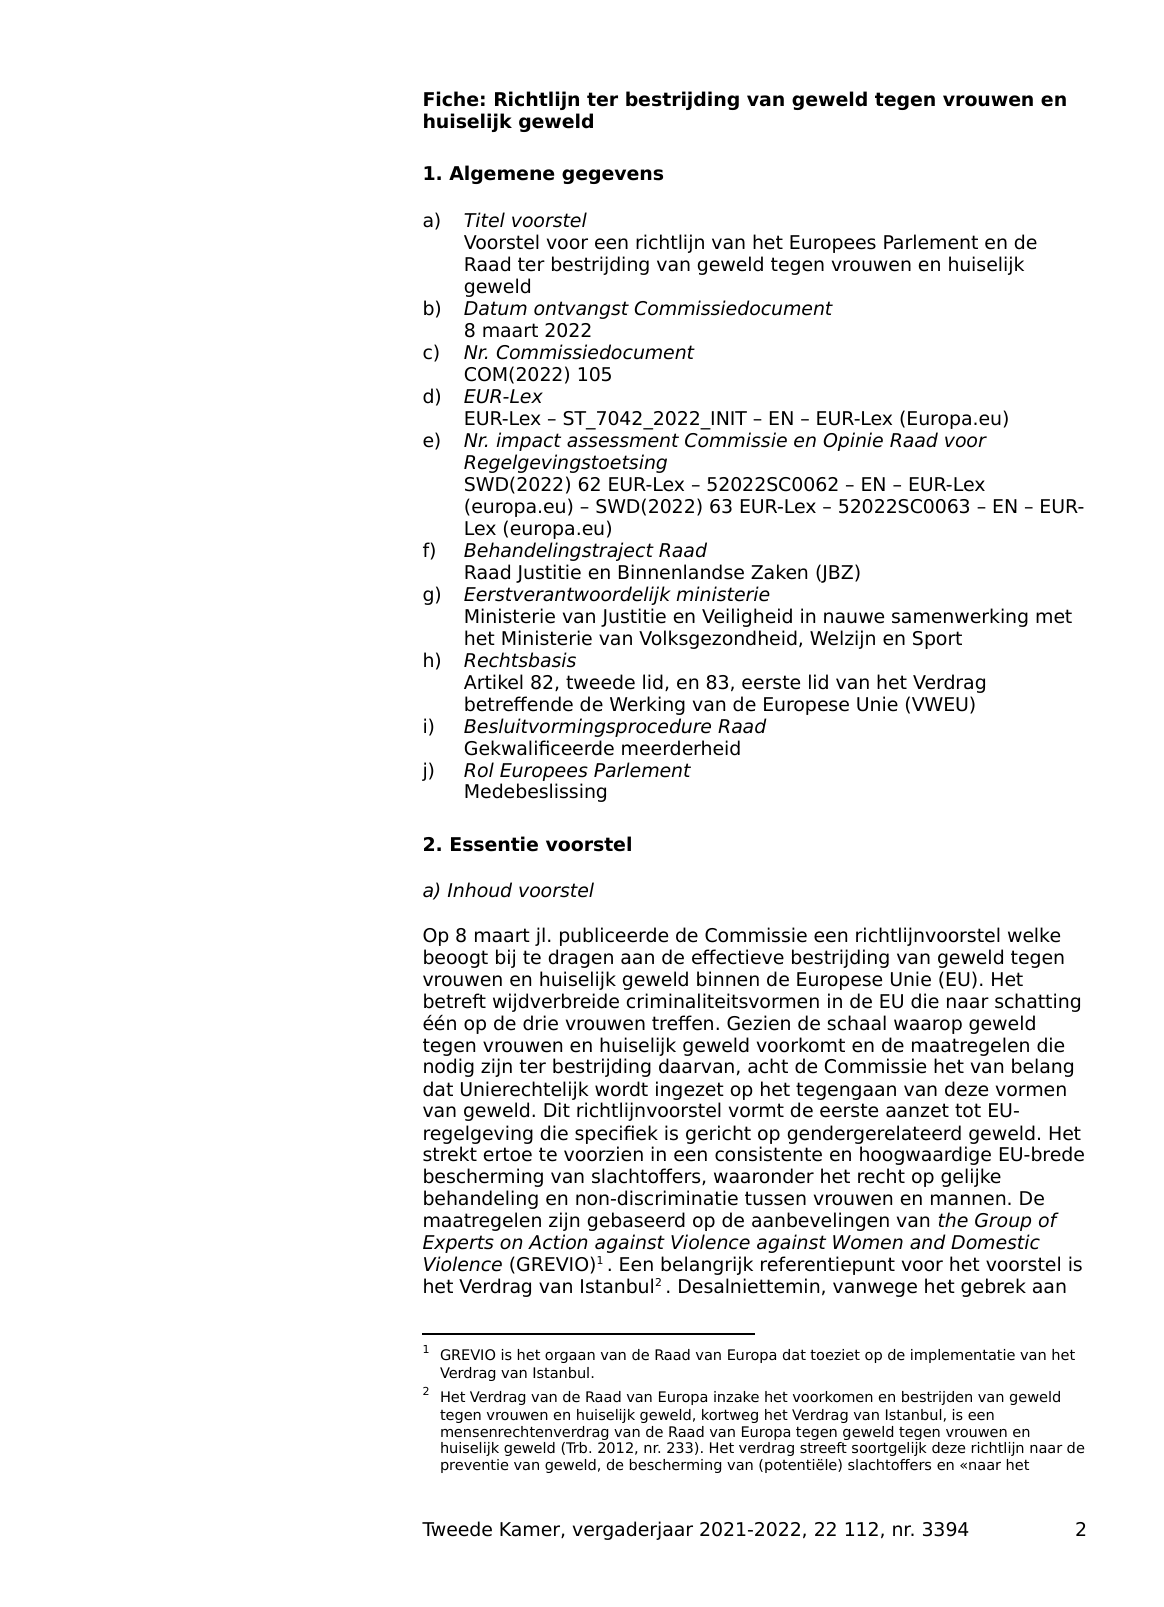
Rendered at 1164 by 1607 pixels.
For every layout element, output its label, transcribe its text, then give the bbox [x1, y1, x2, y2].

subtitle a) Inhoud voorstel [422, 880, 1087, 902]
text i) Besluitvormingsprocedure Raad [422, 716, 1087, 737]
text Medebeslissing [464, 781, 1087, 803]
text Het Verdrag van de Raad van Europa inzake het voorkomen en bestrijden van geweld tegen vrouwen en huiselijk geweld, kortweg het Verdrag van Istanbul, is een mensenrechtenverdrag van de Raad van Europa tegen geweld tegen vrouwen en huiselijk geweld (Trb. 2012, nr. 233). Het verdrag streeft soortgelijk deze richtlijn naar de preventie van geweld, de bescherming van (potentiële) slachtoffers en «naar het [422, 1385, 1087, 1474]
text Voorstel voor een richtlijn van het Europees Parlement en de Raad ter bestrijding van geweld tegen vrouwen en huiselijk geweld [464, 232, 1087, 298]
text Raad Justitie en Binnenlandse Zaken (JBZ) [464, 562, 1087, 584]
text Gekwalificeerde meerderheid [464, 737, 1087, 759]
text Artikel 82, tweede lid, en 83, eerste lid van het Verdrag betreffende de Werking van de Europese Unie (VWEU) [464, 672, 1087, 716]
text Op 8 maart jl. publiceerde de Commissie een richtlijnvoorstel welke beoogt bij te dragen aan de effectieve bestrijding van geweld tegen vrouwen en huiselijk geweld binnen de Europese Unie (EU). Het betreft wijdverbreide criminaliteitsvormen in de EU die naar schatting één op de drie vrouwen treffen. Gezien de schaal waarop geweld tegen vrouwen en huiselijk geweld voorkomt en de maatregelen die nodig zijn ter bestrijding daarvan, acht de Commissie het van belang dat Unierechtelijk wordt ingezet op het tegengaan van deze vormen van geweld. Dit richtlijnvoorstel vormt de eerste aanzet tot EU-regelgeving die specifiek is gericht op gendergerelateerd geweld. Het strekt ertoe te voorzien in een consistente en hoogwaardige EU-brede bescherming van slachtoffers, waaronder het recht op gelijke behandeling en non-discriminatie tussen vrouwen en mannen. De maatregelen zijn gebaseerd op de aanbevelingen van the Group of Experts on Action against Violence against Women and Domestic Violence (GREVIO). Een belangrijk referentiepunt voor het voorstel is het Verdrag van Istanbul. Desalniettemin, vanwege het gebrek aan [422, 924, 1087, 1298]
text 8 maart 2022 [464, 320, 1087, 342]
subtitle Fiche: Richtlijn ter bestrijding van geweld tegen vrouwen en huiselijk geweld [422, 89, 1087, 133]
text b) Datum ontvangst Commissiedocument [422, 298, 1087, 320]
text c) Nr. Commissiedocument [422, 342, 1087, 364]
text e) Nr. impact assessment Commissie en Opinie Raad voor Regelgevingstoetsing [422, 430, 1087, 474]
text SWD(2022) 62 EUR-Lex – 52022SC0062 – EN – EUR-Lex (europa.eu) – SWD(2022) 63 EUR-Lex – 52022SC0063 – EN – EUR-Lex (europa.eu) [464, 474, 1087, 540]
subtitle 2. Essentie voorstel [422, 833, 1087, 855]
text f) Behandelingstraject Raad [422, 540, 1087, 562]
text h) Rechtsbasis [422, 649, 1087, 672]
text a) Titel voorstel [422, 210, 1087, 232]
text g) Eerstverantwoordelijk ministerie [422, 584, 1087, 606]
text EUR-Lex – ST_7042_2022_INIT – EN – EUR-Lex (Europa.eu) [464, 408, 1087, 430]
text d) EUR-Lex [422, 386, 1087, 408]
subtitle 1. Algemene gegevens [422, 163, 1087, 185]
text COM(2022) 105 [464, 364, 1087, 386]
text Ministerie van Justitie en Veiligheid in nauwe samenwerking met het Ministerie van Volksgezondheid, Welzijn en Sport [464, 606, 1087, 649]
text j) Rol Europees Parlement [422, 759, 1087, 781]
text GREVIO is het orgaan van de Raad van Europa dat toeziet op de implementatie van het Verdrag van Istanbul. [422, 1343, 1087, 1382]
